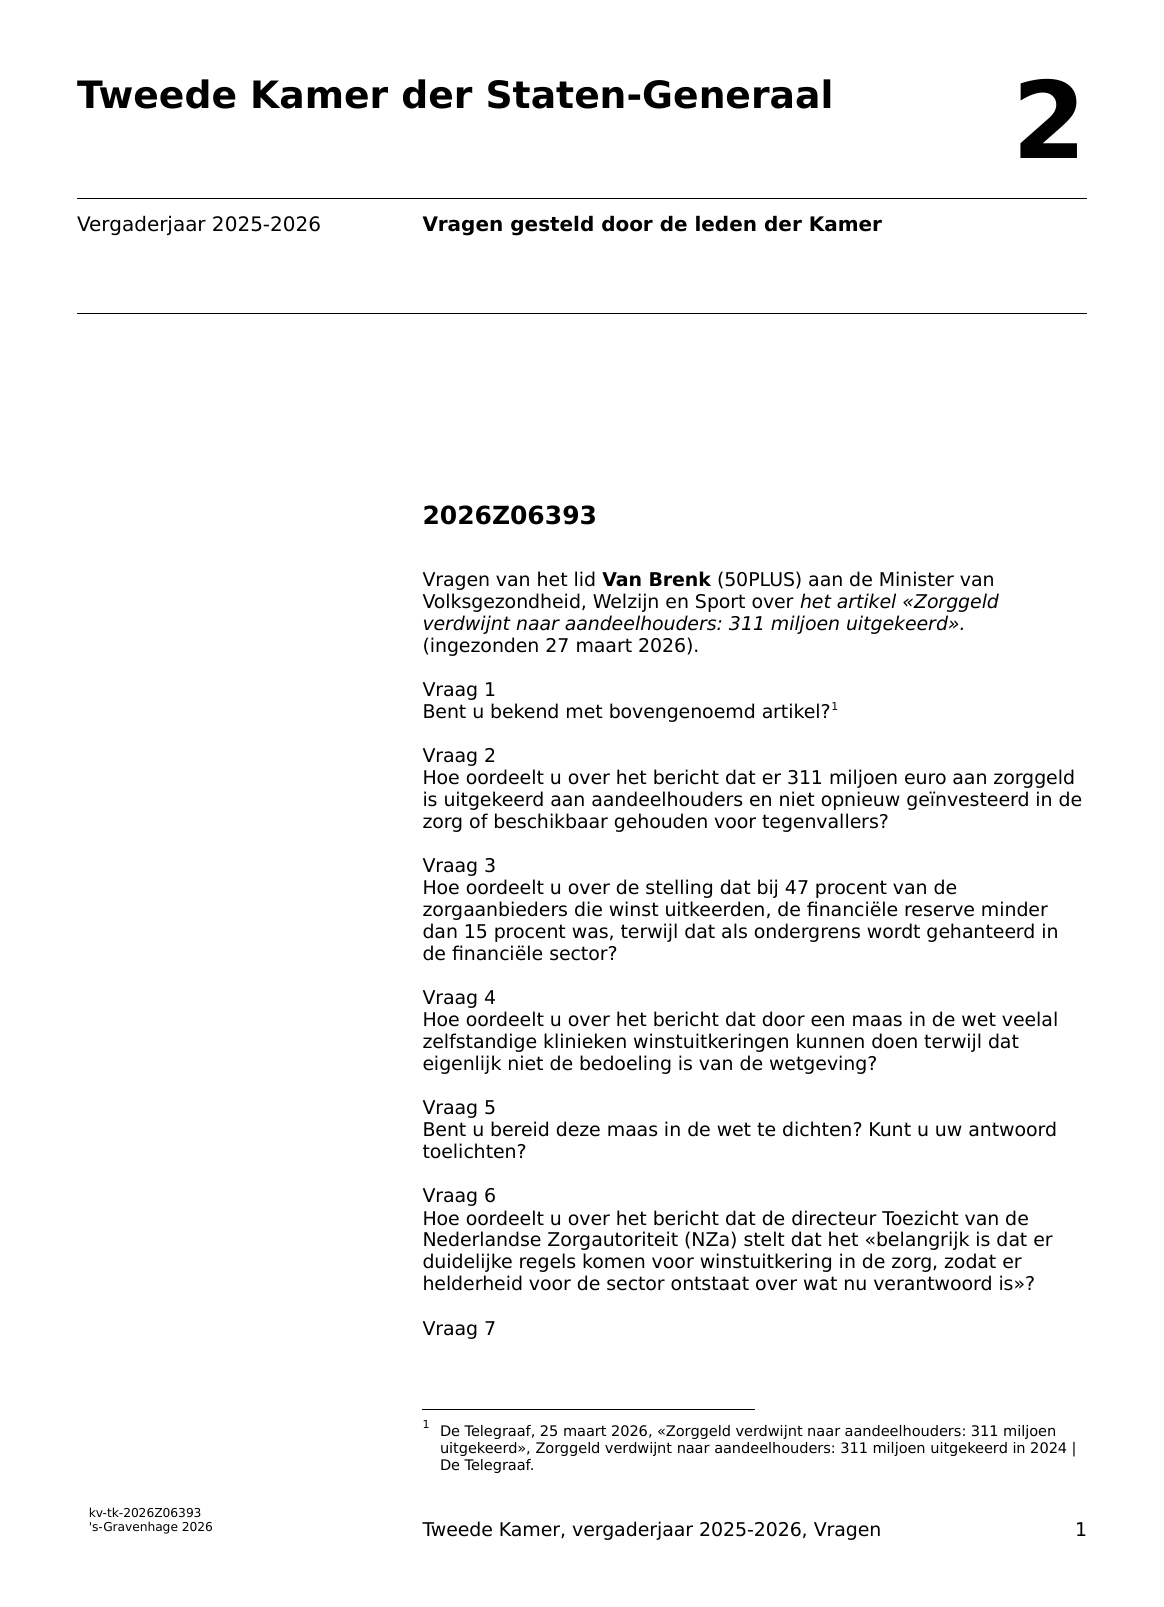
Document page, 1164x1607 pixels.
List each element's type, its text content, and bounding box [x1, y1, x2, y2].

text 's-Gravenhage 2026 [88, 1520, 323, 1534]
text Vraag 1 [422, 679, 1087, 701]
text 2026Z06393 [422, 501, 1087, 531]
text Bent u bekend met bovengenoemd artikel? [422, 701, 1087, 723]
text Vraag 7 [422, 1317, 1087, 1339]
text Vraag 2 [422, 745, 1087, 767]
text Vraag 3 [422, 855, 1087, 877]
table_header 2 [886, 59, 1087, 198]
text Vragen van het lid Van Brenk (50PLUS) aan de Minister van Volksgezondheid, Welzijn en Sport over het artikel «Zorggeld verdwijnt naar aandeelhouders: 311 miljoen uitgekeerd». (ingezonden 27 maart 2026). [422, 569, 1087, 657]
text Vraag 4 [422, 987, 1087, 1009]
text Hoe oordeelt u over het bericht dat door een maas in de wet veelal zelfstandige klinieken winstuitkeringen kunnen doen terwijl dat eigenlijk niet de bedoeling is van de wetgeving? [422, 1009, 1087, 1075]
text kv-tk-2026Z06393 [88, 1506, 323, 1520]
text Hoe oordeelt u over het bericht dat er 311 miljoen euro aan zorggeld is uitgekeerd aan aandeelhouders en niet opnieuw geïnvesteerd in de zorg of beschikbaar gehouden voor tegenvallers? [422, 767, 1087, 833]
text Vraag 6 [422, 1185, 1087, 1207]
text Hoe oordeelt u over de stelling dat bij 47 procent van de zorgaanbieders die winst uitkeerden, de financiële reserve minder dan 15 procent was, terwijl dat als ondergrens wordt gehanteerd in de financiële sector? [422, 877, 1087, 965]
text Hoe oordeelt u over het bericht dat de directeur Toezicht van de Nederlandse Zorgautoriteit (NZa) stelt dat het «belangrijk is dat er duidelijke regels komen voor winstuitkering in de zorg, zodat er helderheid voor de sector ontstaat over wat nu verantwoord is»? [422, 1207, 1087, 1295]
text Vraag 5 [422, 1097, 1087, 1119]
table_cell Vragen gesteld door de leden der Kamer [422, 199, 1087, 313]
text De Telegraaf, 25 maart 2026, «Zorggeld verdwijnt naar aandeelhouders: 311 miljoen uitgekeerd», Zorggeld verdwijnt naar aandeelhouders: 311 miljoen uitgekeerd in 2024 | De Telegraaf. [422, 1418, 1087, 1474]
table_header Tweede Kamer der Staten-Generaal [77, 59, 886, 198]
table_cell Vergaderjaar 2025-2026 [77, 199, 422, 313]
text Bent u bereid deze maas in de wet te dichten? Kunt u uw antwoord toelichten? [422, 1119, 1087, 1163]
